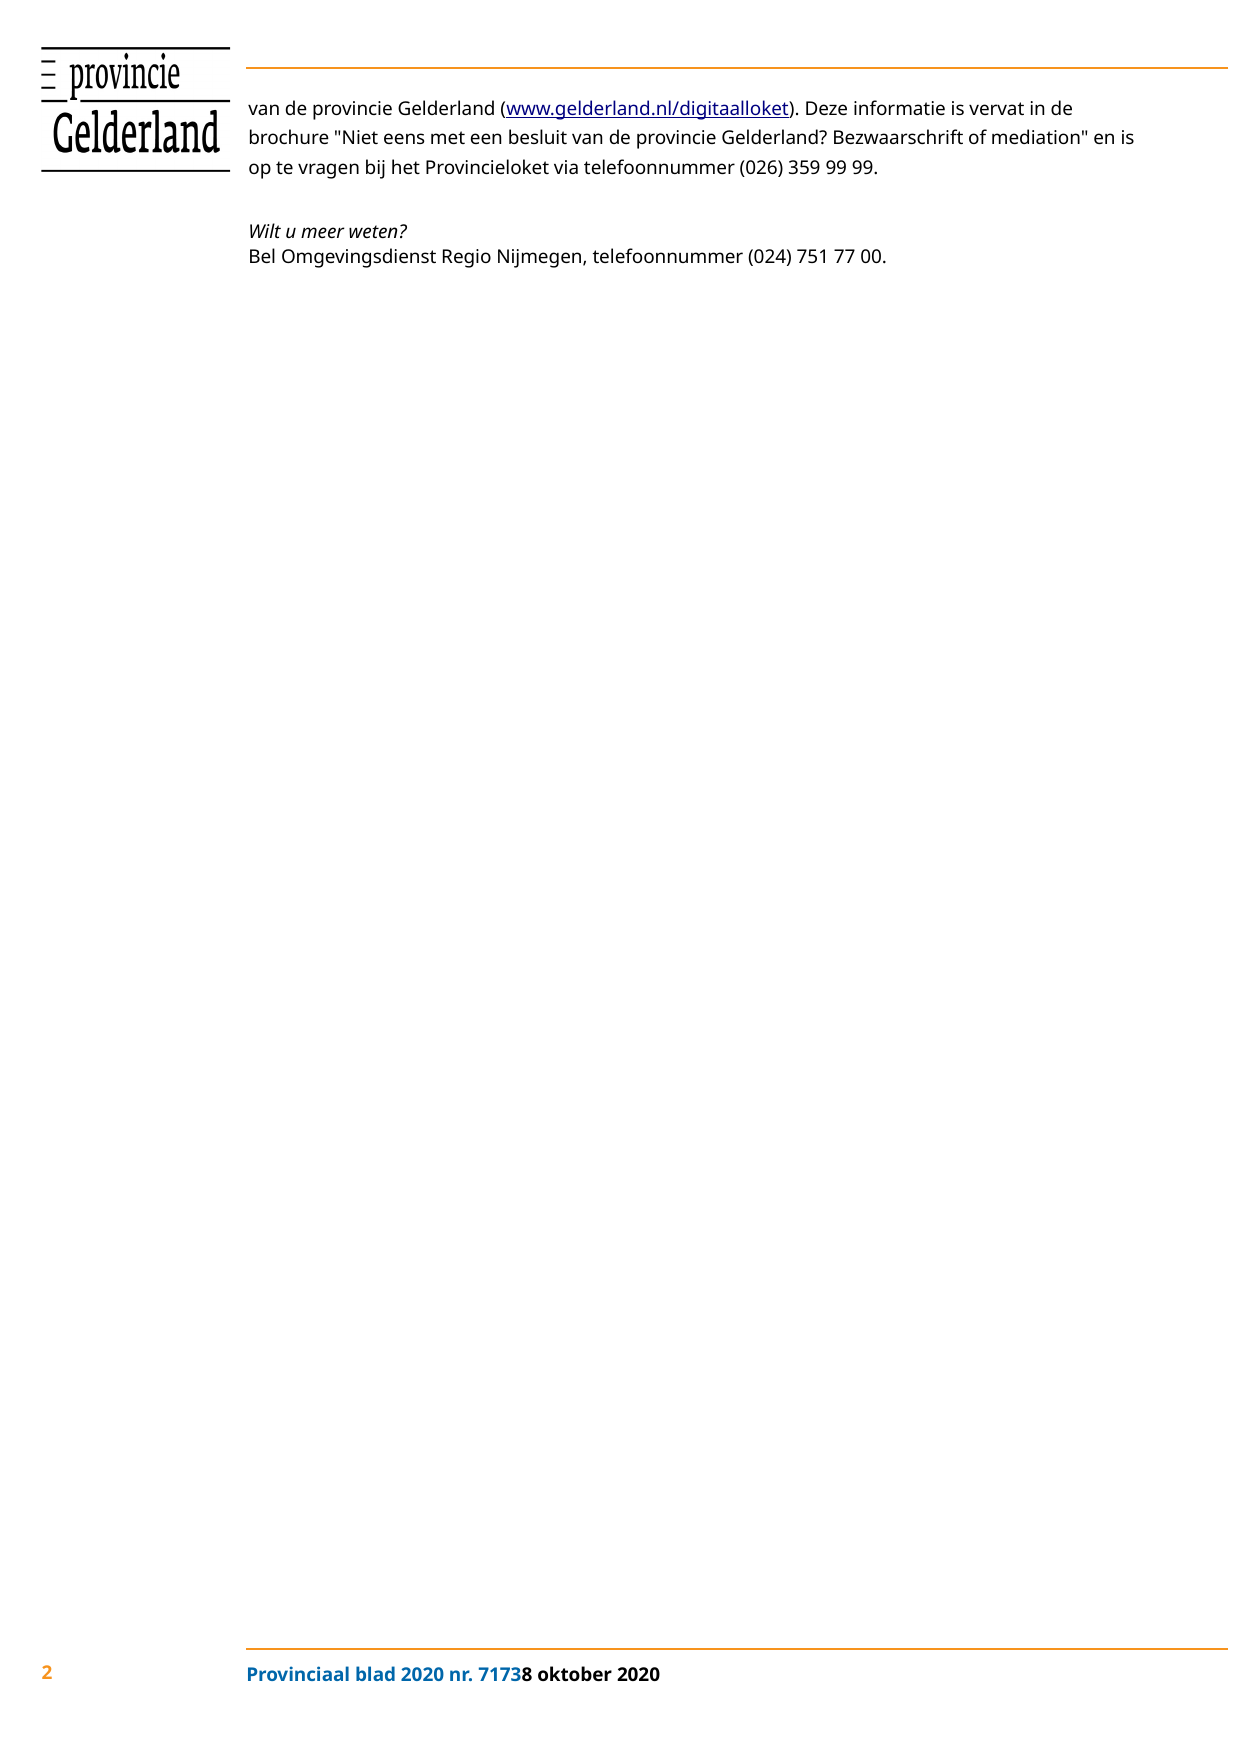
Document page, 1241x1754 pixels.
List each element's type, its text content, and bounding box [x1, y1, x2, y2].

text Bel Omgevingsdienst Regio Nijmegen, telefoonnummer (024) 751 77 00. [248, 244, 1152, 269]
picture [41, 47, 231, 172]
text Wilt u meer weten? [248, 218, 1152, 244]
text van de provincie Gelderland (www.gelderland.nl/digitaalloket). Deze informatie is vervat in de brochure "Niet eens met een besluit van de provincie Gelderland? Bezwaarschrift of mediation" en is op te vragen bij het Provincieloket via telefoonnummer (026) 359 99 99. [248, 95, 1152, 180]
